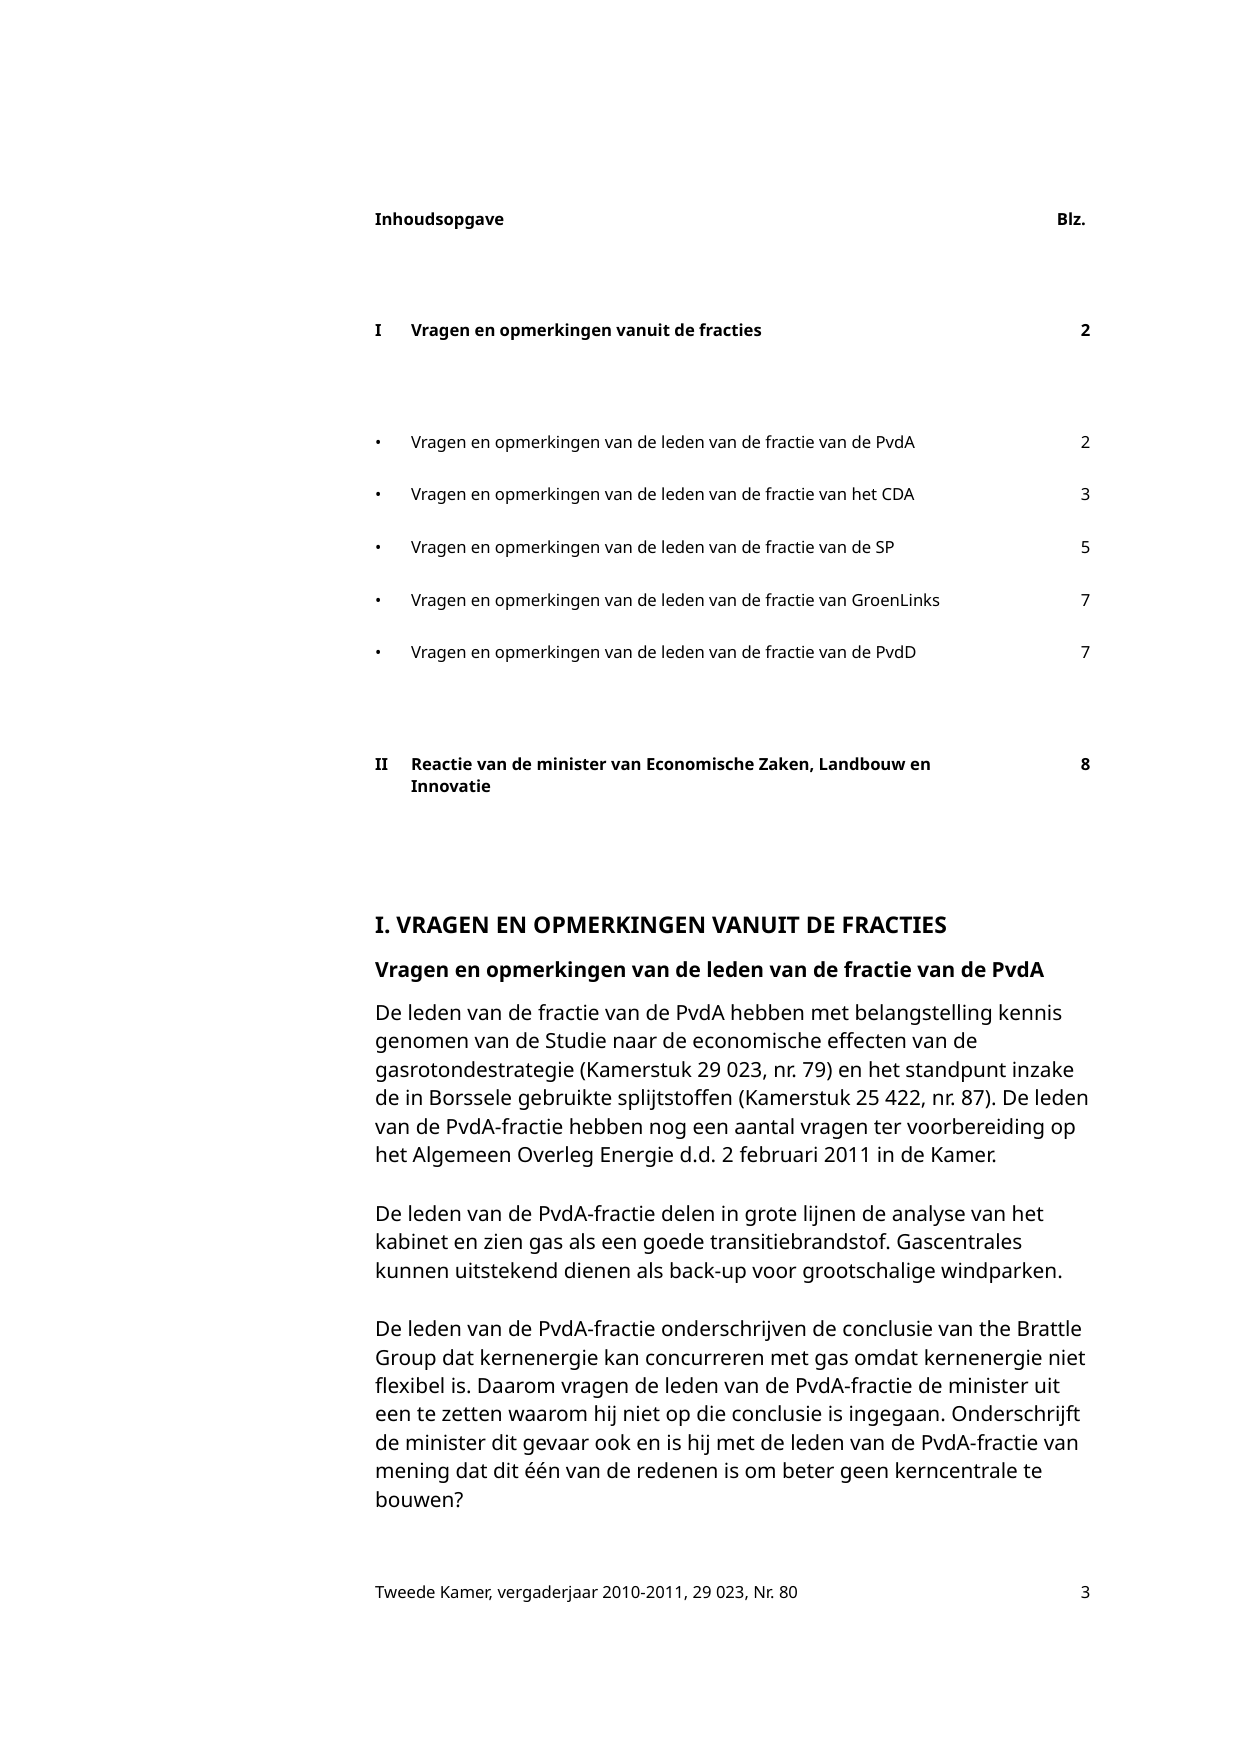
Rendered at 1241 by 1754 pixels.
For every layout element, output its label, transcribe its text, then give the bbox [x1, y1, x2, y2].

table_cell 2 [983, 430, 1090, 483]
table_cell Vragen en opmerkingen van de leden van de fractie van de PvdA [411, 430, 983, 483]
text Vragen en opmerkingen van de leden van de fractie van de PvdA [375, 955, 1090, 983]
table_cell • [375, 430, 411, 483]
table_cell • [375, 588, 411, 641]
table_cell • [375, 641, 411, 694]
table_header Inhoudsopgave [375, 208, 983, 261]
table_cell [983, 694, 1090, 752]
table_cell • [375, 536, 411, 588]
text De leden van de PvdA-fractie onderschrijven de conclusie van the Brattle Group dat kernenergie kan concurreren met gas omdat kernenergie niet flexibel is. Daarom vragen de leden van de PvdA-fractie de minister uit een te zetten waarom hij niet op die conclusie is ingegaan. Onderschrijft de minister dit gevaar ook en is hij met de leden van de PvdA-fractie van mening dat dit één van de redenen is om beter geen kerncentrale te bouwen? [375, 1314, 1090, 1513]
text De leden van de fractie van de PvdA hebben met belangstelling kennis genomen van de Studie naar de economische effecten van de gasrotondestrategie (Kamerstuk 29 023, nr. 79) en het standpunt inzake de in Borssele gebruikte splijtstoffen (Kamerstuk 25 422, nr. 87). De leden van de PvdA-fractie hebben nog een aantal vragen ter voorbereiding op het Algemeen Overleg Energie d.d. 2 februari 2011 in de Kamer. [375, 998, 1090, 1169]
table_cell [375, 372, 411, 430]
table_cell Vragen en opmerkingen van de leden van de fractie van GroenLinks [411, 588, 983, 641]
table_cell Vragen en opmerkingen van de leden van de fractie van het CDA [411, 483, 983, 536]
table_cell 7 [983, 588, 1090, 641]
table_cell Vragen en opmerkingen van de leden van de fractie van de SP [411, 536, 983, 588]
table_cell • [375, 483, 411, 536]
text De leden van de PvdA-fractie delen in grote lijnen de analyse van het kabinet en zien gas als een goede transitiebrandstof. Gascentrales kunnen uitstekend dienen als back-up voor grootschalige windparken. [375, 1199, 1090, 1284]
table_cell II [375, 752, 411, 828]
table_cell [375, 261, 411, 319]
table_cell [983, 372, 1090, 430]
table_cell Vragen en opmerkingen van de leden van de fractie van de PvdD [411, 641, 983, 694]
table_header Blz. [983, 208, 1090, 261]
table_cell 2 [983, 319, 1090, 372]
table_cell 7 [983, 641, 1090, 694]
table_cell Vragen en opmerkingen vanuit de fracties [411, 319, 983, 372]
table_cell 3 [983, 483, 1090, 536]
table_cell I [375, 319, 411, 372]
table_cell [375, 694, 411, 752]
subtitle I. VRAGEN EN OPMERKINGEN VANUIT DE FRACTIES [375, 908, 1090, 940]
table_cell 8 [983, 752, 1090, 828]
table_cell [411, 372, 983, 430]
table_cell [411, 694, 983, 752]
table_cell [983, 261, 1090, 319]
table_cell [411, 261, 983, 319]
table_cell 5 [983, 536, 1090, 588]
table_cell Reactie van de minister van Economische Zaken, Landbouw en Innovatie [411, 752, 983, 828]
